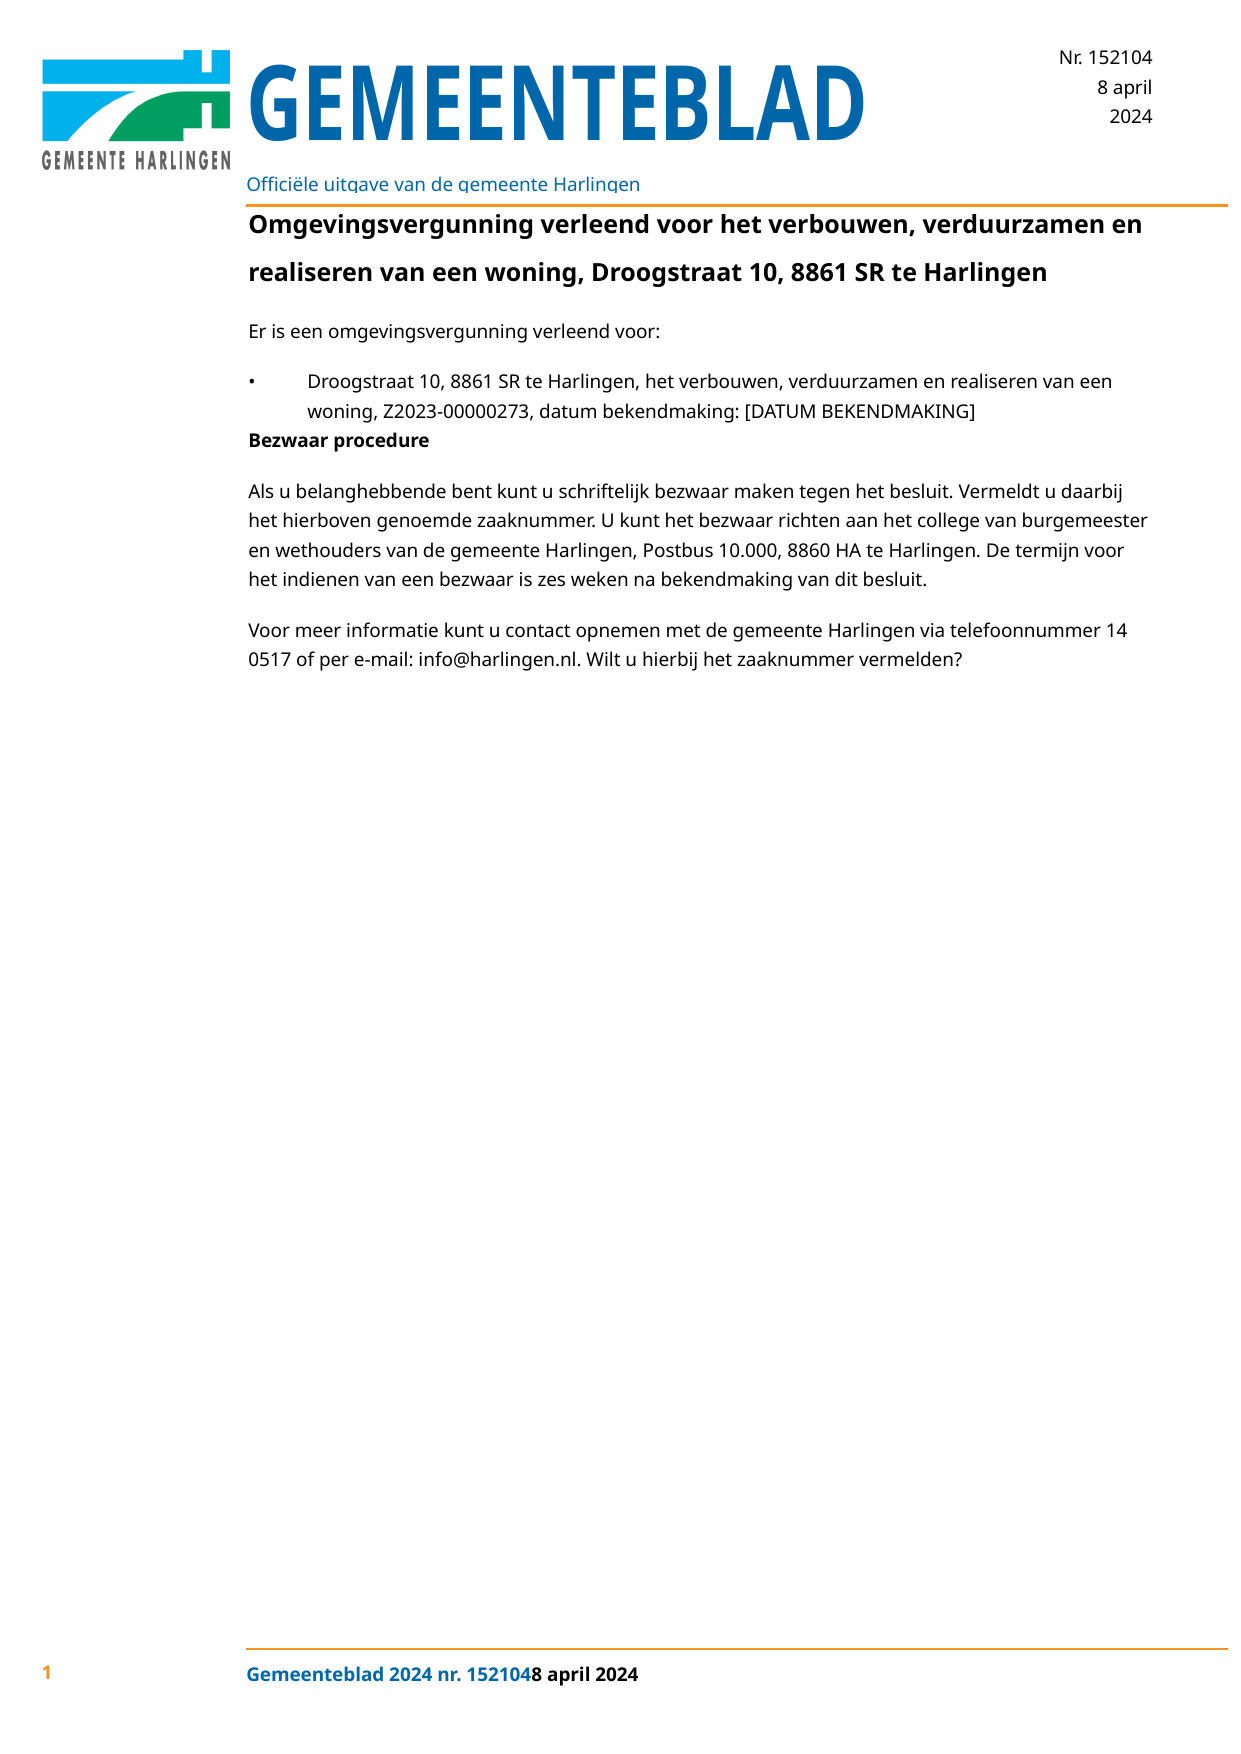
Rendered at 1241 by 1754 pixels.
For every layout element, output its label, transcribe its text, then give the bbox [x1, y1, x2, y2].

text Als u belanghebbende bent kunt u schriftelijk bezwaar maken tegen het besluit. Vermeldt u daarbij het hierboven genoemde zaaknummer. U kunt het bezwaar richten aan het college van burgemeester en wethouders van de gemeente Harlingen, Postbus 10.000, 8860 HA te Harlingen. De termijn voor het indienen van een bezwaar is zes weken na bekendmaking van dit besluit. [248, 478, 1152, 592]
text Voor meer informatie kunt u contact opnemen met de gemeente Harlingen via telefoonnummer 14 0517 of per e-mail: info@harlingen.nl. Wilt u hierbij het zaaknummer vermelden? [248, 617, 1152, 672]
text Er is een omgevingsvergunning verleend voor: [248, 318, 1152, 344]
list Droogstraat 10, 8861 SR te Harlingen, het verbouwen, verduurzamen en realiseren van een woning, Z2023-00000273, datum bekendmaking: [DATUM BEKENDMAKING] [248, 368, 1152, 424]
picture [41, 47, 231, 172]
text Bezwaar procedure [248, 427, 1152, 453]
text Omgevingsvergunning verleend voor het verbouwen, verduurzamen en realiseren van een woning, Droogstraat 10, 8861 SR te Harlingen [248, 207, 1152, 288]
